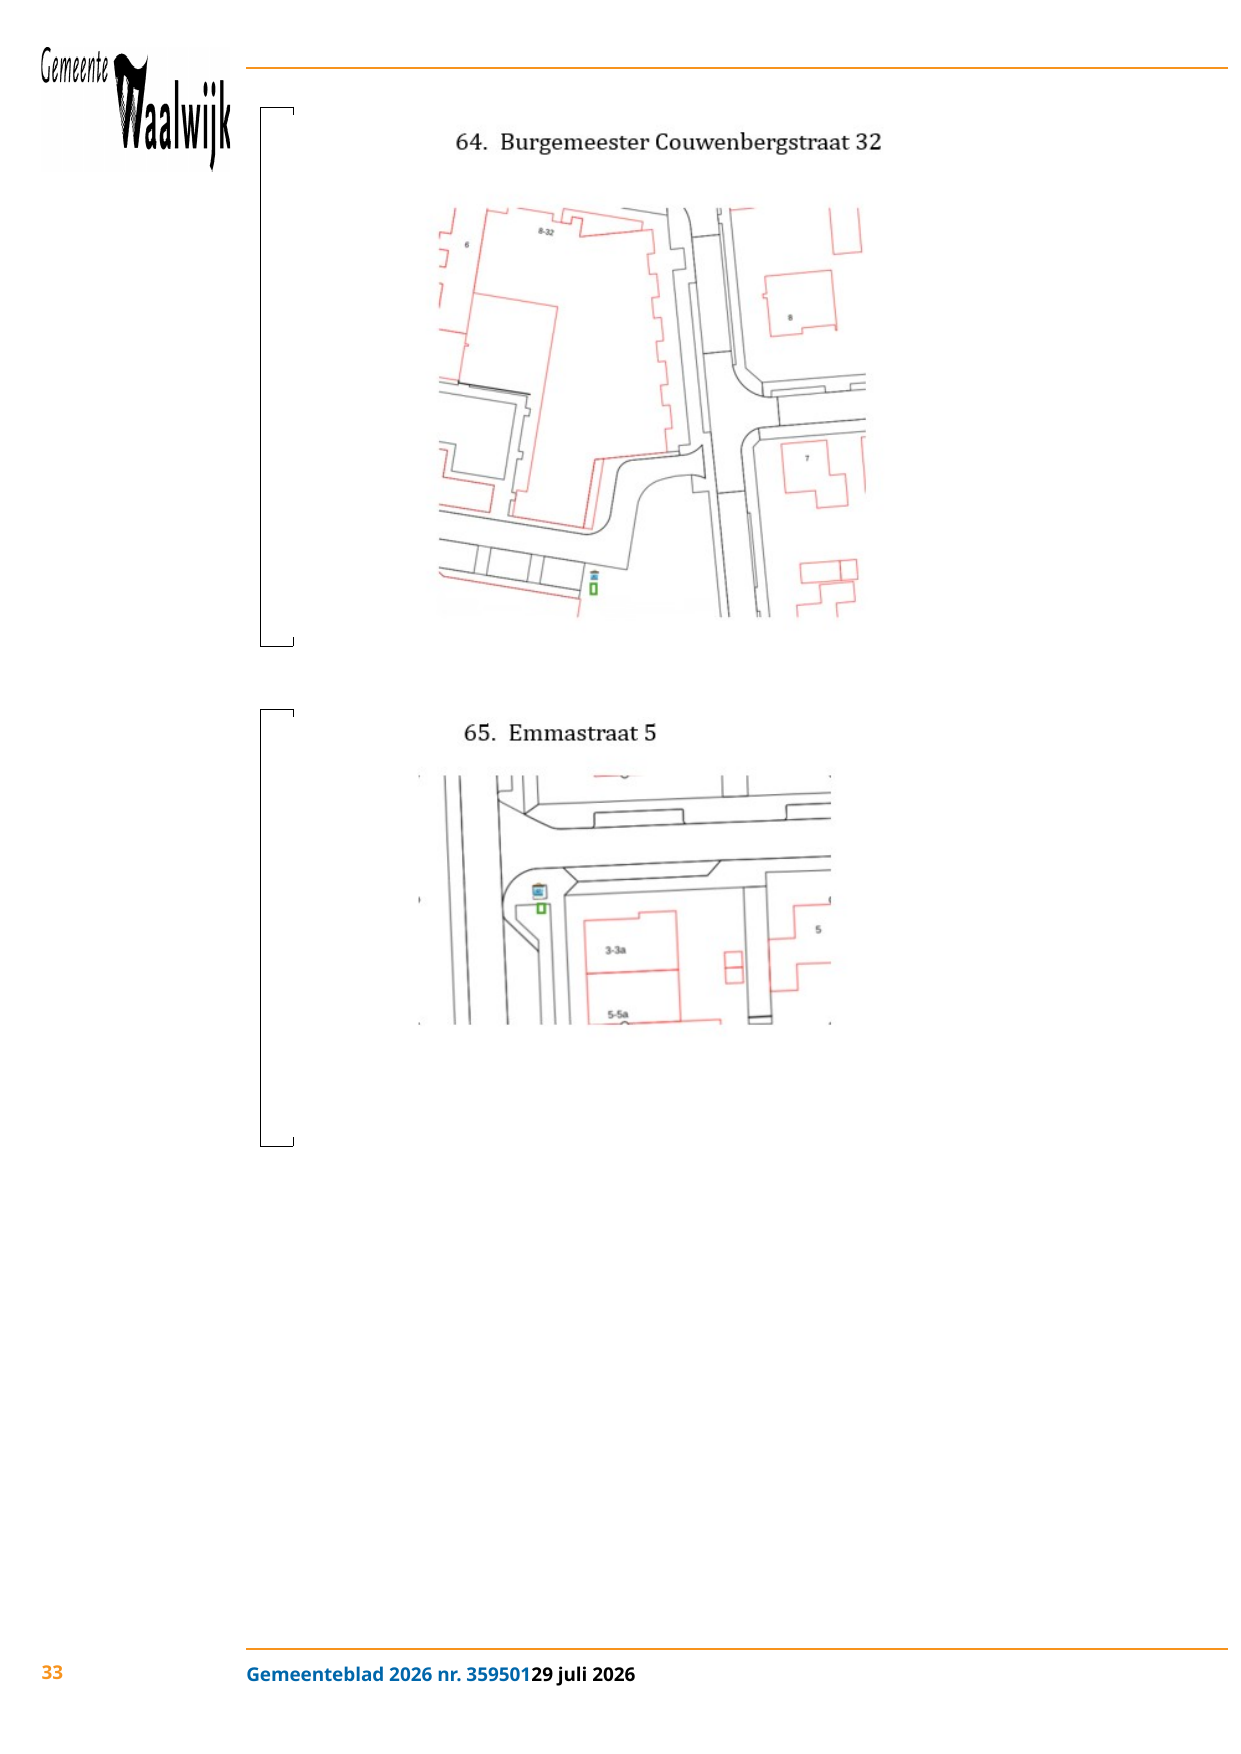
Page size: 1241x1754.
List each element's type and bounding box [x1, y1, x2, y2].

picture [268, 717, 1155, 1137]
picture [268, 115, 1155, 637]
picture [41, 47, 231, 172]
